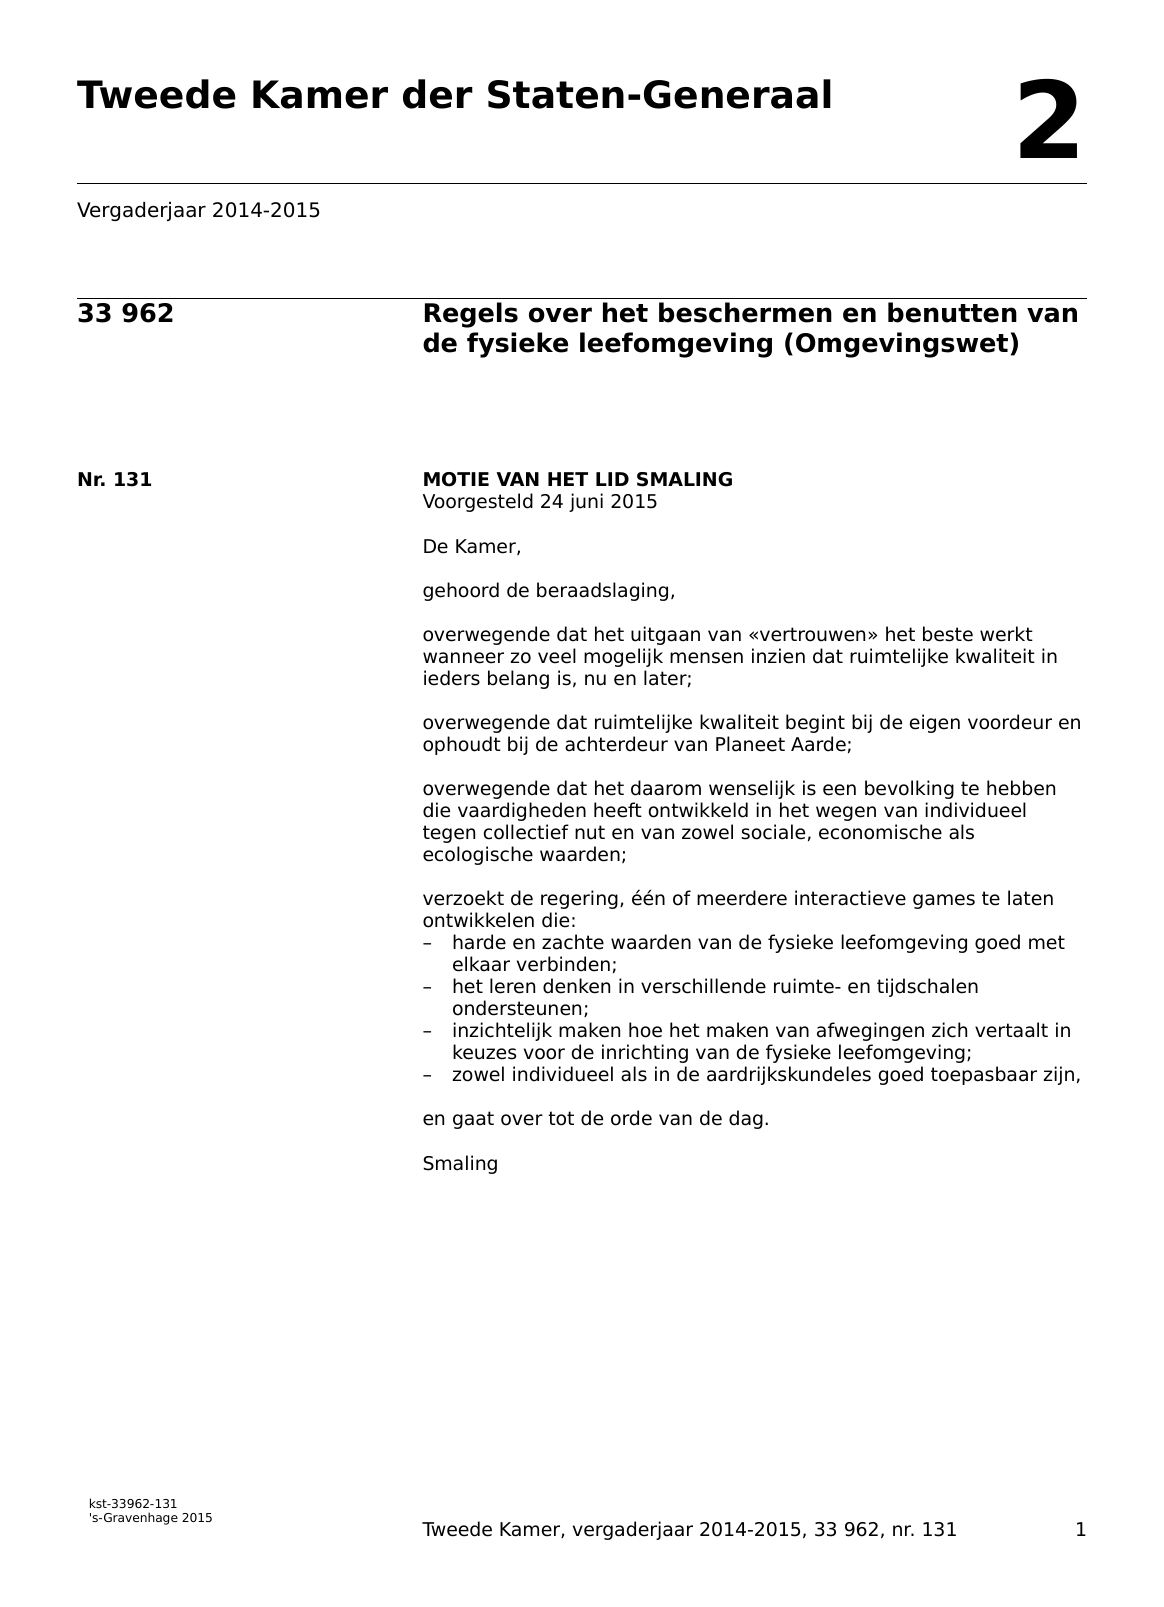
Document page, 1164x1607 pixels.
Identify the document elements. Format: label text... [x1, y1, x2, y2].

table_cell Vergaderjaar 2014-2015 [77, 184, 1087, 298]
text en gaat over tot de orde van de dag. [422, 1108, 1087, 1130]
subtitle Nr. 131 MOTIE VAN HET LID SMALING [77, 469, 1087, 491]
text overwegende dat het uitgaan van «vertrouwen» het beste werkt wanneer zo veel mogelijk mensen inzien dat ruimtelijke kwaliteit in ieders belang is, nu en later; [422, 624, 1087, 690]
text – harde en zachte waarden van de fysieke leefomgeving goed met elkaar verbinden; [422, 932, 1087, 976]
text Smaling [422, 1152, 1087, 1174]
text – het leren denken in verschillende ruimte- en tijdschalen ondersteunen; [422, 976, 1087, 1020]
subtitle 33 962 Regels over het beschermen en benutten van de fysieke leefomgeving (Omgevingswet) [77, 299, 1087, 358]
text De Kamer, [422, 536, 1087, 557]
text – inzichtelijk maken hoe het maken van afwegingen zich vertaalt in keuzes voor de inrichting van de fysieke leefomgeving; [422, 1020, 1087, 1064]
table_header 2 [886, 59, 1087, 183]
text overwegende dat het daarom wenselijk is een bevolking te hebben die vaardigheden heeft ontwikkeld in het wegen van individueel tegen collectief nut en van zowel sociale, economische als ecologische waarden; [422, 778, 1087, 866]
text kst-33962-131 [88, 1497, 323, 1511]
text verzoekt de regering, één of meerdere interactieve games te laten ontwikkelen die: [422, 888, 1087, 932]
text gehoord de beraadslaging, [422, 580, 1087, 602]
text – zowel individueel als in de aardrijkskundeles goed toepasbaar zijn, [422, 1064, 1087, 1086]
text overwegende dat ruimtelijke kwaliteit begint bij de eigen voordeur en ophoudt bij de achterdeur van Planeet Aarde; [422, 712, 1087, 756]
table_header Tweede Kamer der Staten-Generaal [77, 59, 886, 183]
text 's-Gravenhage 2015 [88, 1511, 323, 1525]
text Voorgesteld 24 juni 2015 [422, 491, 1087, 513]
